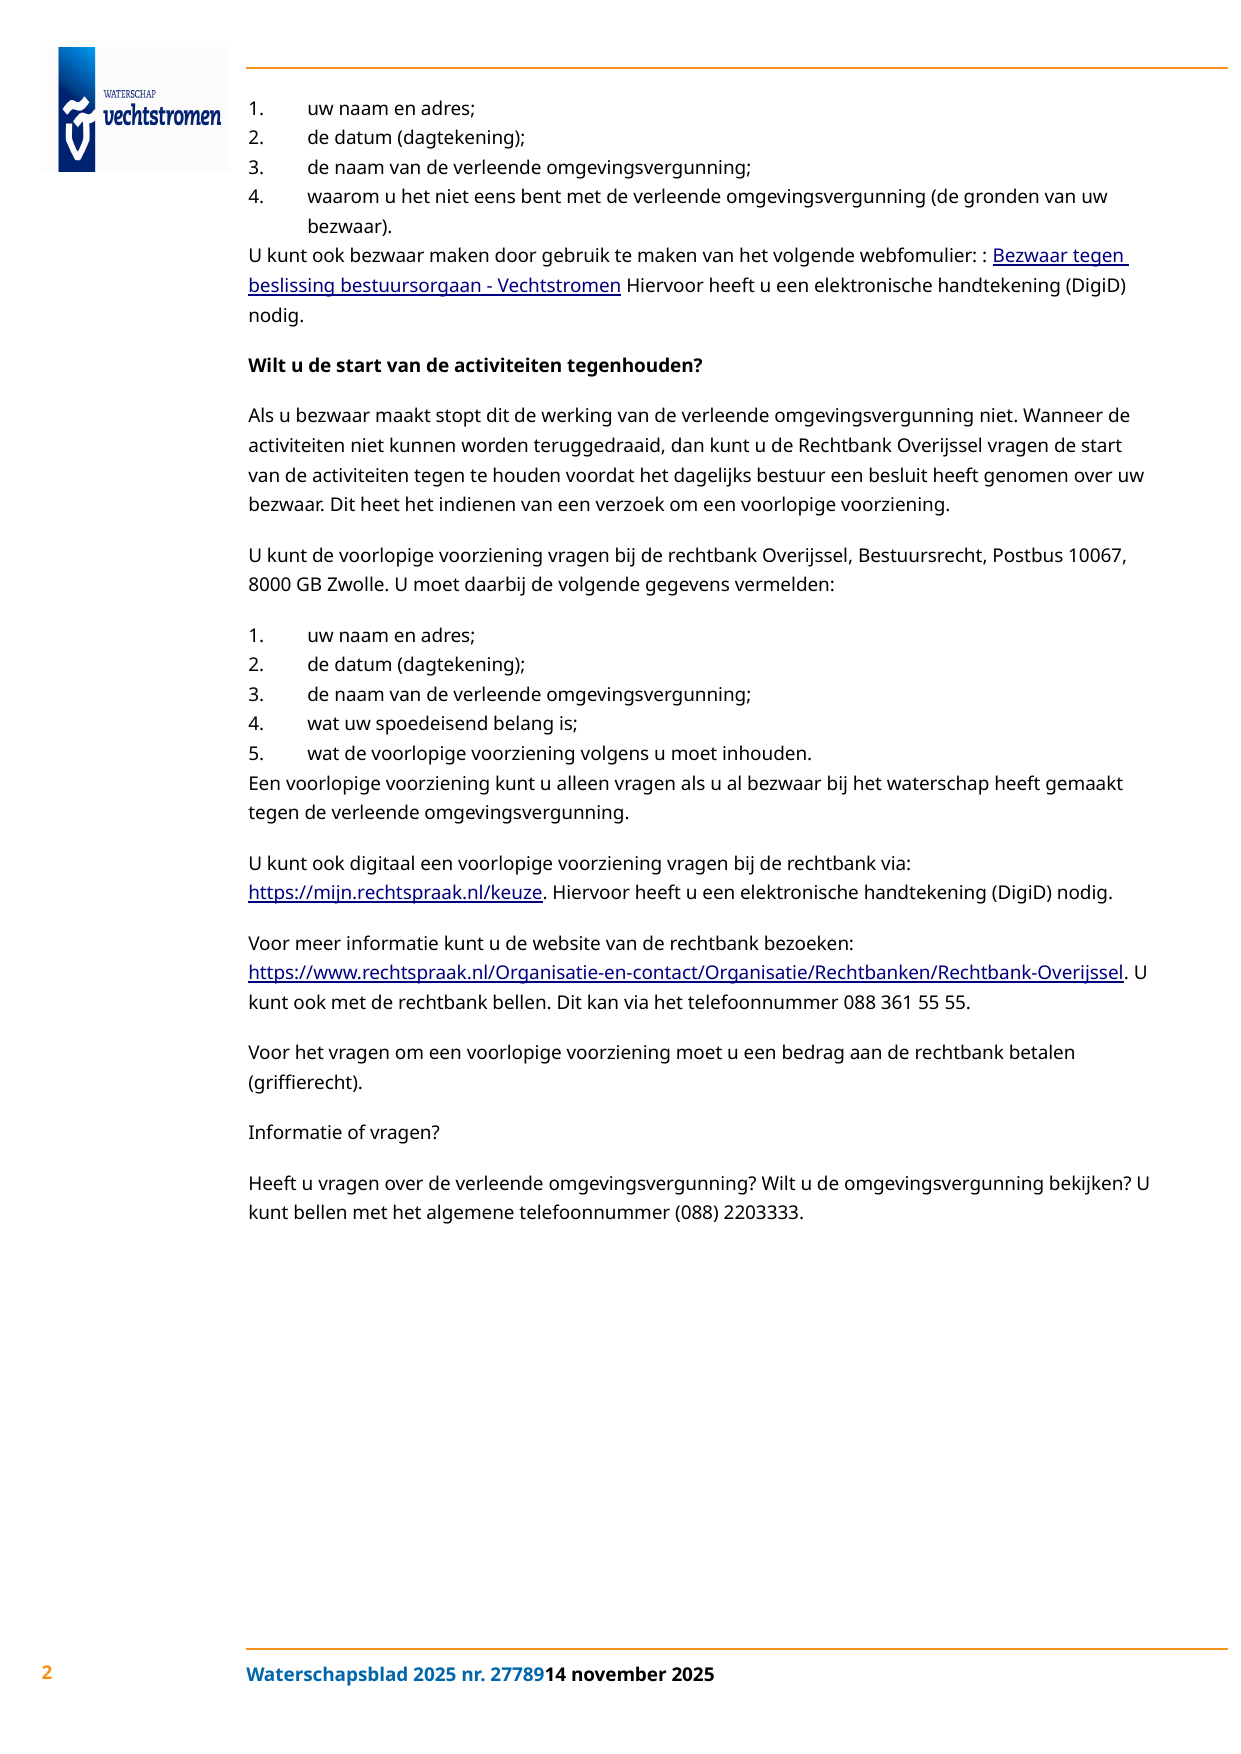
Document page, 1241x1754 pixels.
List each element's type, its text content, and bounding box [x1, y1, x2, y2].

text Heeft u vragen over de verleende omgevingsvergunning? Wilt u de omgevingsvergunning bekijken? U kunt bellen met het algemene telefoonnummer (088) 2203333. [248, 1170, 1152, 1225]
list uw naam en adres; [248, 622, 1152, 648]
text U kunt ook digitaal een voorlopige voorziening vragen bij de rechtbank via: https://mijn.rechtspraak.nl/keuze. Hiervoor heeft u een elektronische handtekening (DigiD) nodig. [248, 850, 1152, 905]
list wat de voorlopige voorziening volgens u moet inhouden. [248, 740, 1152, 766]
picture [41, 47, 231, 172]
list de datum (dagtekening); [248, 651, 1152, 677]
text Als u bezwaar maakt stopt dit de werking van de verleende omgevingsvergunning niet. Wanneer de activiteiten niet kunnen worden teruggedraaid, dan kunt u de Rechtbank Overijssel vragen de start van de activiteiten tegen te houden voordat het dagelijks bestuur een besluit heeft genomen over uw bezwaar. Dit heet het indienen van een verzoek om een voorlopige voorziening. [248, 403, 1152, 517]
text Een voorlopige voorziening kunt u alleen vragen als u al bezwaar bij het waterschap heeft gemaakt tegen de verleende omgevingsvergunning. [248, 770, 1152, 825]
text Wilt u de start van de activiteiten tegenhouden? [248, 352, 1152, 378]
list de naam van de verleende omgevingsvergunning; [248, 681, 1152, 707]
text Voor meer informatie kunt u de website van de rechtbank bezoeken: https://www.rechtspraak.nl/Organisatie-en-contact/Organisatie/Rechtbanken/Rechtbank-Overijssel. U kunt ook met de rechtbank bellen. Dit kan via het telefoonnummer 088 361 55 55. [248, 930, 1152, 1015]
text U kunt de voorlopige voorziening vragen bij de rechtbank Overijssel, Bestuursrecht, Postbus 10067, 8000 GB Zwolle. U moet daarbij de volgende gegevens vermelden: [248, 542, 1152, 597]
text Voor het vragen om een voorlopige voorziening moet u een bedrag aan de rechtbank betalen (griffierecht). [248, 1039, 1152, 1095]
list de datum (dagtekening); [248, 124, 1152, 150]
list uw naam en adres; [248, 95, 1152, 121]
text Informatie of vragen? [248, 1119, 1152, 1145]
text U kunt ook bezwaar maken door gebruik te maken van het volgende webfomulier: : Bezwaar tegen beslissing bestuursorgaan - Vechtstromen Hiervoor heeft u een elektronische handtekening (DigiD) nodig. [248, 243, 1152, 328]
list de naam van de verleende omgevingsvergunning; [248, 154, 1152, 180]
list wat uw spoedeisend belang is; [248, 711, 1152, 736]
list waarom u het niet eens bent met de verleende omgevingsvergunning (de gronden van uw bezwaar). [248, 183, 1152, 239]
